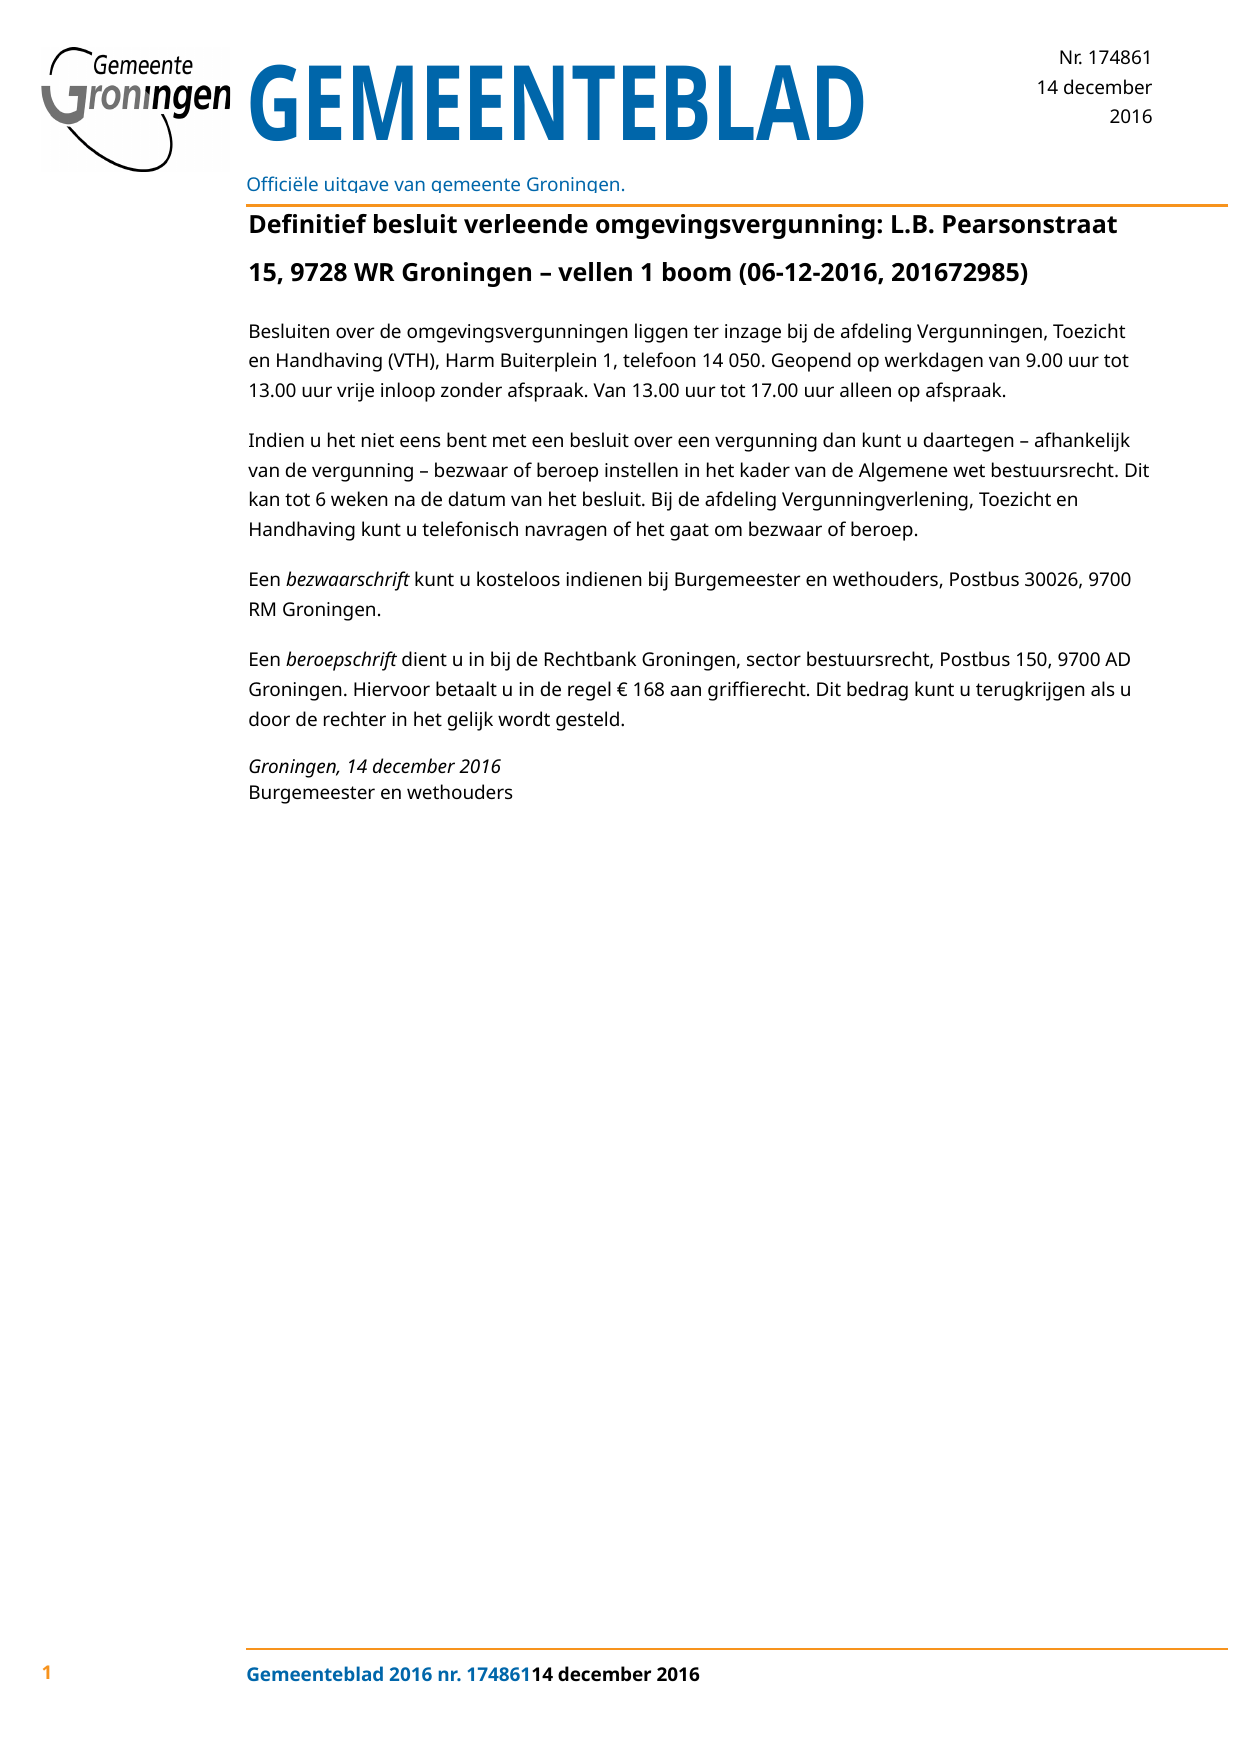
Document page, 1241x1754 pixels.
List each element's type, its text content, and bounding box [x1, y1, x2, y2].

text Indien u het niet eens bent met een besluit over een vergunning dan kunt u daartegen – afhankelijk van de vergunning – bezwaar of beroep instellen in het kader van de Algemene wet bestuursrecht. Dit kan tot 6 weken na de datum van het besluit. Bij de afdeling Vergunningverlening, Toezicht en Handhaving kunt u telefonisch navragen of het gaat om bezwaar of beroep. [248, 427, 1152, 542]
text Een beroepschrift dient u in bij de Rechtbank Groningen, sector bestuursrecht, Postbus 150, 9700 AD Groningen. Hiervoor betaalt u in de regel € 168 aan griffierecht. Dit bedrag kunt u terugkrijgen als u door de rechter in het gelijk wordt gesteld. [248, 647, 1152, 732]
text Burgemeester en wethouders [248, 779, 1152, 805]
text Definitief besluit verleende omgevingsvergunning: L.B. Pearsonstraat 15, 9728 WR Groningen – vellen 1 boom (06-12-2016, 201672985) [248, 207, 1152, 288]
text Groningen, 14 december 2016 [248, 754, 1152, 779]
picture [41, 47, 231, 172]
text Een bezwaarschrift kunt u kosteloos indienen bij Burgemeester en wethouders, Postbus 30026, 9700 RM Groningen. [248, 567, 1152, 622]
text Besluiten over de omgevingsvergunningen liggen ter inzage bij de afdeling Vergunningen, Toezicht en Handhaving (VTH), Harm Buiterplein 1, telefoon 14 050. Geopend op werkdagen van 9.00 uur tot 13.00 uur vrije inloop zonder afspraak. Van 13.00 uur tot 17.00 uur alleen op afspraak. [248, 318, 1152, 403]
